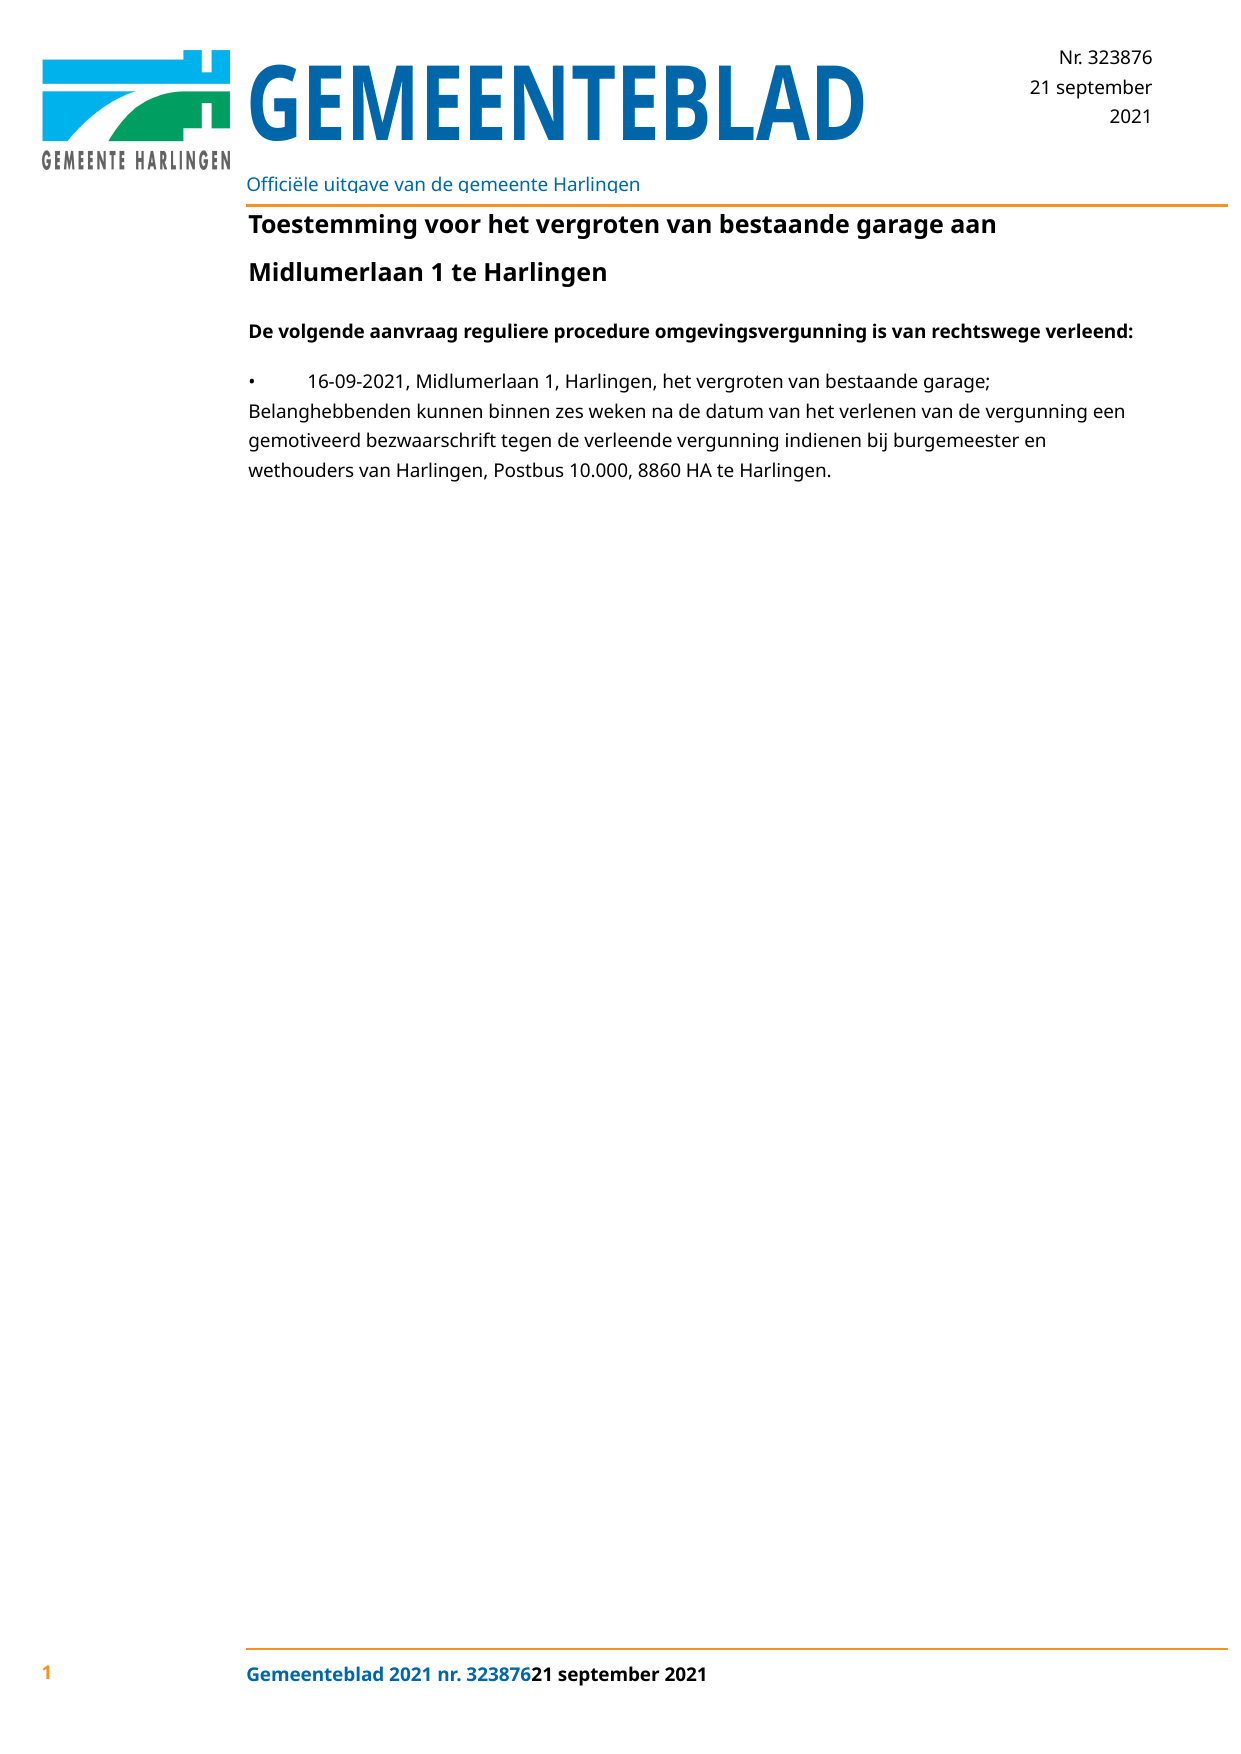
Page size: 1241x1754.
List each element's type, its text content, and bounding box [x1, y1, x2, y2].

picture [41, 47, 231, 172]
list 16-09-2021, Midlumerlaan 1, Harlingen, het vergroten van bestaande garage; [248, 368, 1152, 394]
text Belanghebbenden kunnen binnen zes weken na de datum van het verlenen van de vergunning een gemotiveerd bezwaarschrift tegen de verleende vergunning indienen bij burgemeester en wethouders van Harlingen, Postbus 10.000, 8860 HA te Harlingen. [248, 398, 1152, 483]
text De volgende aanvraag reguliere procedure omgevingsvergunning is van rechtswege verleend: [248, 318, 1152, 344]
text Toestemming voor het vergroten van bestaande garage aan Midlumerlaan 1 te Harlingen [248, 207, 1152, 288]
